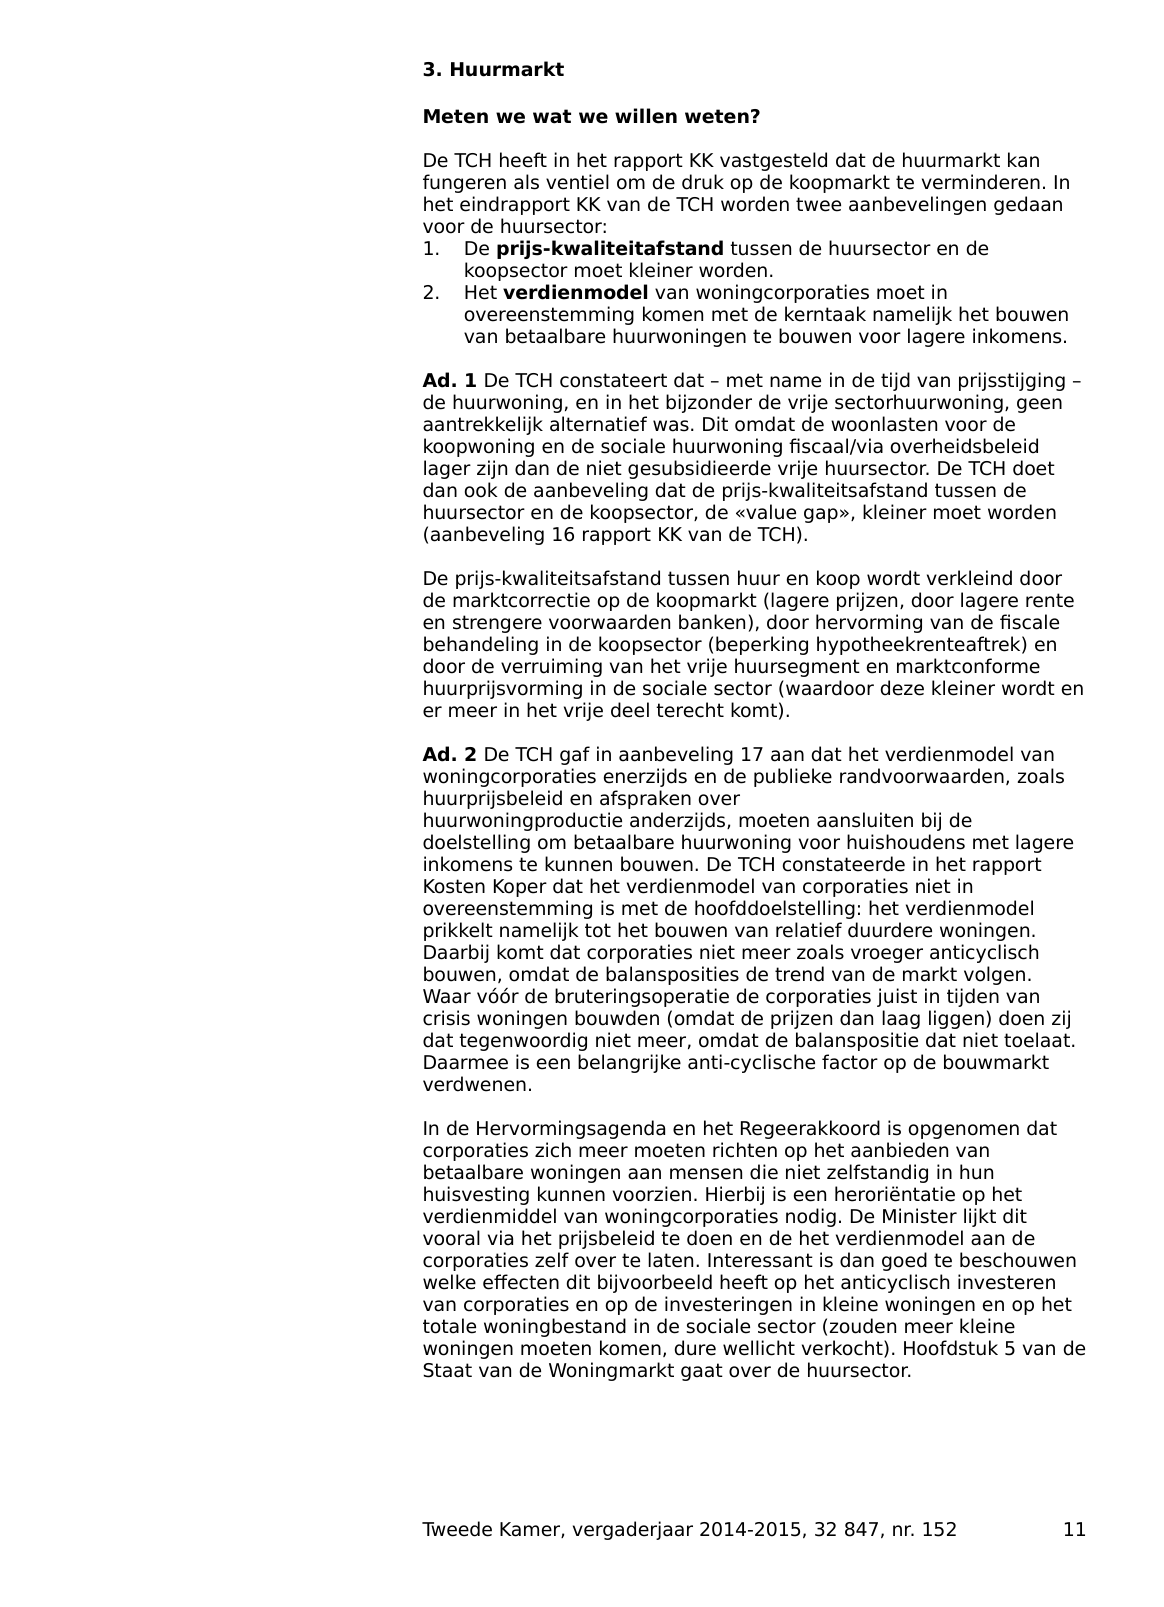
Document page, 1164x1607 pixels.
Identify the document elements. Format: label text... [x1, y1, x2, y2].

subtitle Meten we wat we willen weten? [422, 106, 1087, 128]
text 1. De prijs-kwaliteitafstand tussen de huursector en de koopsector moet kleiner worden. [422, 238, 1087, 282]
text De TCH heeft in het rapport KK vastgesteld dat de huurmarkt kan fungeren als ventiel om de druk op de koopmarkt te verminderen. In het eindrapport KK van de TCH worden twee aanbevelingen gedaan voor de huursector: [422, 150, 1087, 238]
subtitle 3. Huurmarkt [422, 59, 1087, 81]
text Ad. 1 De TCH constateert dat – met name in de tijd van prijsstijging – de huurwoning, en in het bijzonder de vrije sectorhuurwoning, geen aantrekkelijk alternatief was. Dit omdat de woonlasten voor de koopwoning en de sociale huurwoning fiscaal/via overheidsbeleid lager zijn dan de niet gesubsidieerde vrije huursector. De TCH doet dan ook de aanbeveling dat de prijs-kwaliteitsafstand tussen de huursector en de koopsector, de «value gap», kleiner moet worden (aanbeveling 16 rapport KK van de TCH). [422, 370, 1087, 546]
text 2. Het verdienmodel van woningcorporaties moet in overeenstemming komen met de kerntaak namelijk het bouwen van betaalbare huurwoningen te bouwen voor lagere inkomens. [422, 282, 1087, 348]
text De prijs-kwaliteitsafstand tussen huur en koop wordt verkleind door de marktcorrectie op de koopmarkt (lagere prijzen, door lagere rente en strengere voorwaarden banken), door hervorming van de fiscale behandeling in de koopsector (beperking hypotheekrenteaftrek) en door de verruiming van het vrije huursegment en marktconforme huurprijsvorming in de sociale sector (waardoor deze kleiner wordt en er meer in het vrije deel terecht komt). [422, 568, 1087, 722]
text Ad. 2 De TCH gaf in aanbeveling 17 aan dat het verdienmodel van woningcorporaties enerzijds en de publieke randvoorwaarden, zoals huurprijsbeleid en afspraken over [422, 744, 1087, 810]
text In de Hervormingsagenda en het Regeerakkoord is opgenomen dat corporaties zich meer moeten richten op het aanbieden van betaalbare woningen aan mensen die niet zelfstandig in hun huisvesting kunnen voorzien. Hierbij is een heroriëntatie op het verdienmiddel van woningcorporaties nodig. De Minister lijkt dit vooral via het prijsbeleid te doen en de het verdienmodel aan de corporaties zelf over te laten. Interessant is dan goed te beschouwen welke effecten dit bijvoorbeeld heeft op het anticyclisch investeren van corporaties en op de investeringen in kleine woningen en op het totale woningbestand in de sociale sector (zouden meer kleine woningen moeten komen, dure wellicht verkocht). Hoofdstuk 5 van de Staat van de Woningmarkt gaat over de huursector. [422, 1118, 1087, 1382]
text huurwoningproductie anderzijds, moeten aansluiten bij de doelstelling om betaalbare huurwoning voor huishoudens met lagere inkomens te kunnen bouwen. De TCH constateerde in het rapport Kosten Koper dat het verdienmodel van corporaties niet in overeenstemming is met de hoofddoelstelling: het verdienmodel prikkelt namelijk tot het bouwen van relatief duurdere woningen. Daarbij komt dat corporaties niet meer zoals vroeger anticyclisch bouwen, omdat de balansposities de trend van de markt volgen. Waar vóór de bruteringsoperatie de corporaties juist in tijden van crisis woningen bouwden (omdat de prijzen dan laag liggen) doen zij dat tegenwoordig niet meer, omdat de balanspositie dat niet toelaat. Daarmee is een belangrijke anti-cyclische factor op de bouwmarkt verdwenen. [422, 810, 1087, 1096]
